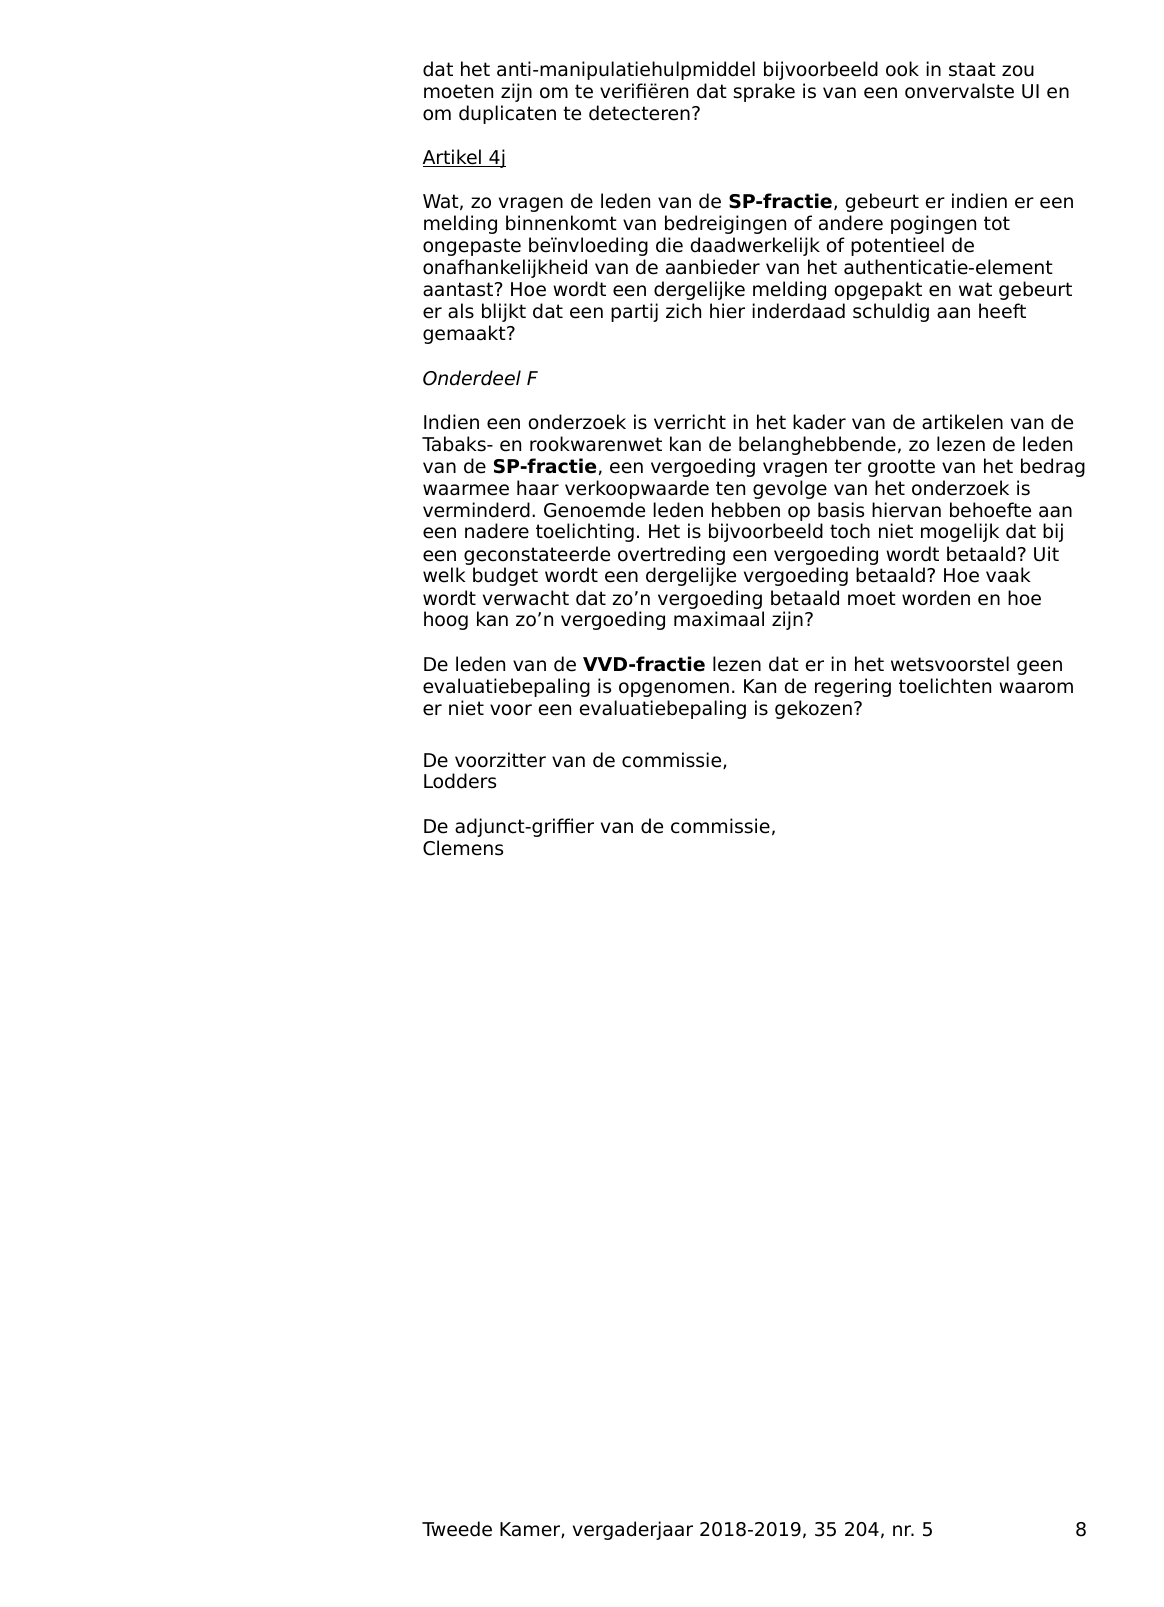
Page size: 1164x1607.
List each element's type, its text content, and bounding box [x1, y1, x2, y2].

subtitle Artikel 4j [422, 147, 1087, 169]
text Wat, zo vragen de leden van de SP-fractie, gebeurt er indien er een melding binnenkomt van bedreigingen of andere pogingen tot ongepaste beïnvloeding die daadwerkelijk of potentieel de onafhankelijkheid van de aanbieder van het authenticatie-element aantast? Hoe wordt een dergelijke melding opgepakt en wat gebeurt er als blijkt dat een partij zich hier inderdaad schuldig aan heeft gemaakt? [422, 191, 1087, 345]
text De voorzitter van de commissie, Lodders [422, 749, 1087, 793]
text De adjunct-griffier van de commissie, Clemens [422, 816, 1087, 859]
text De leden van de VVD-fractie lezen dat er in het wetsvoorstel geen evaluatiebepaling is opgenomen. Kan de regering toelichten waarom er niet voor een evaluatiebepaling is gekozen? [422, 653, 1087, 719]
text dat het anti-manipulatiehulpmiddel bijvoorbeeld ook in staat zou moeten zijn om te verifiëren dat sprake is van een onvervalste UI en om duplicaten te detecteren? [422, 59, 1087, 125]
text Indien een onderzoek is verricht in het kader van de artikelen van de Tabaks- en rookwarenwet kan de belanghebbende, zo lezen de leden van de SP-fractie, een vergoeding vragen ter grootte van het bedrag waarmee haar verkoopwaarde ten gevolge van het onderzoek is verminderd. Genoemde leden hebben op basis hiervan behoefte aan een nadere toelichting. Het is bijvoorbeeld toch niet mogelijk dat bij een geconstateerde overtreding een vergoeding wordt betaald? Uit welk budget wordt een dergelijke vergoeding betaald? Hoe vaak wordt verwacht dat zo’n vergoeding betaald moet worden en hoe hoog kan zo’n vergoeding maximaal zijn? [422, 412, 1087, 631]
subtitle Onderdeel F [422, 367, 1087, 389]
